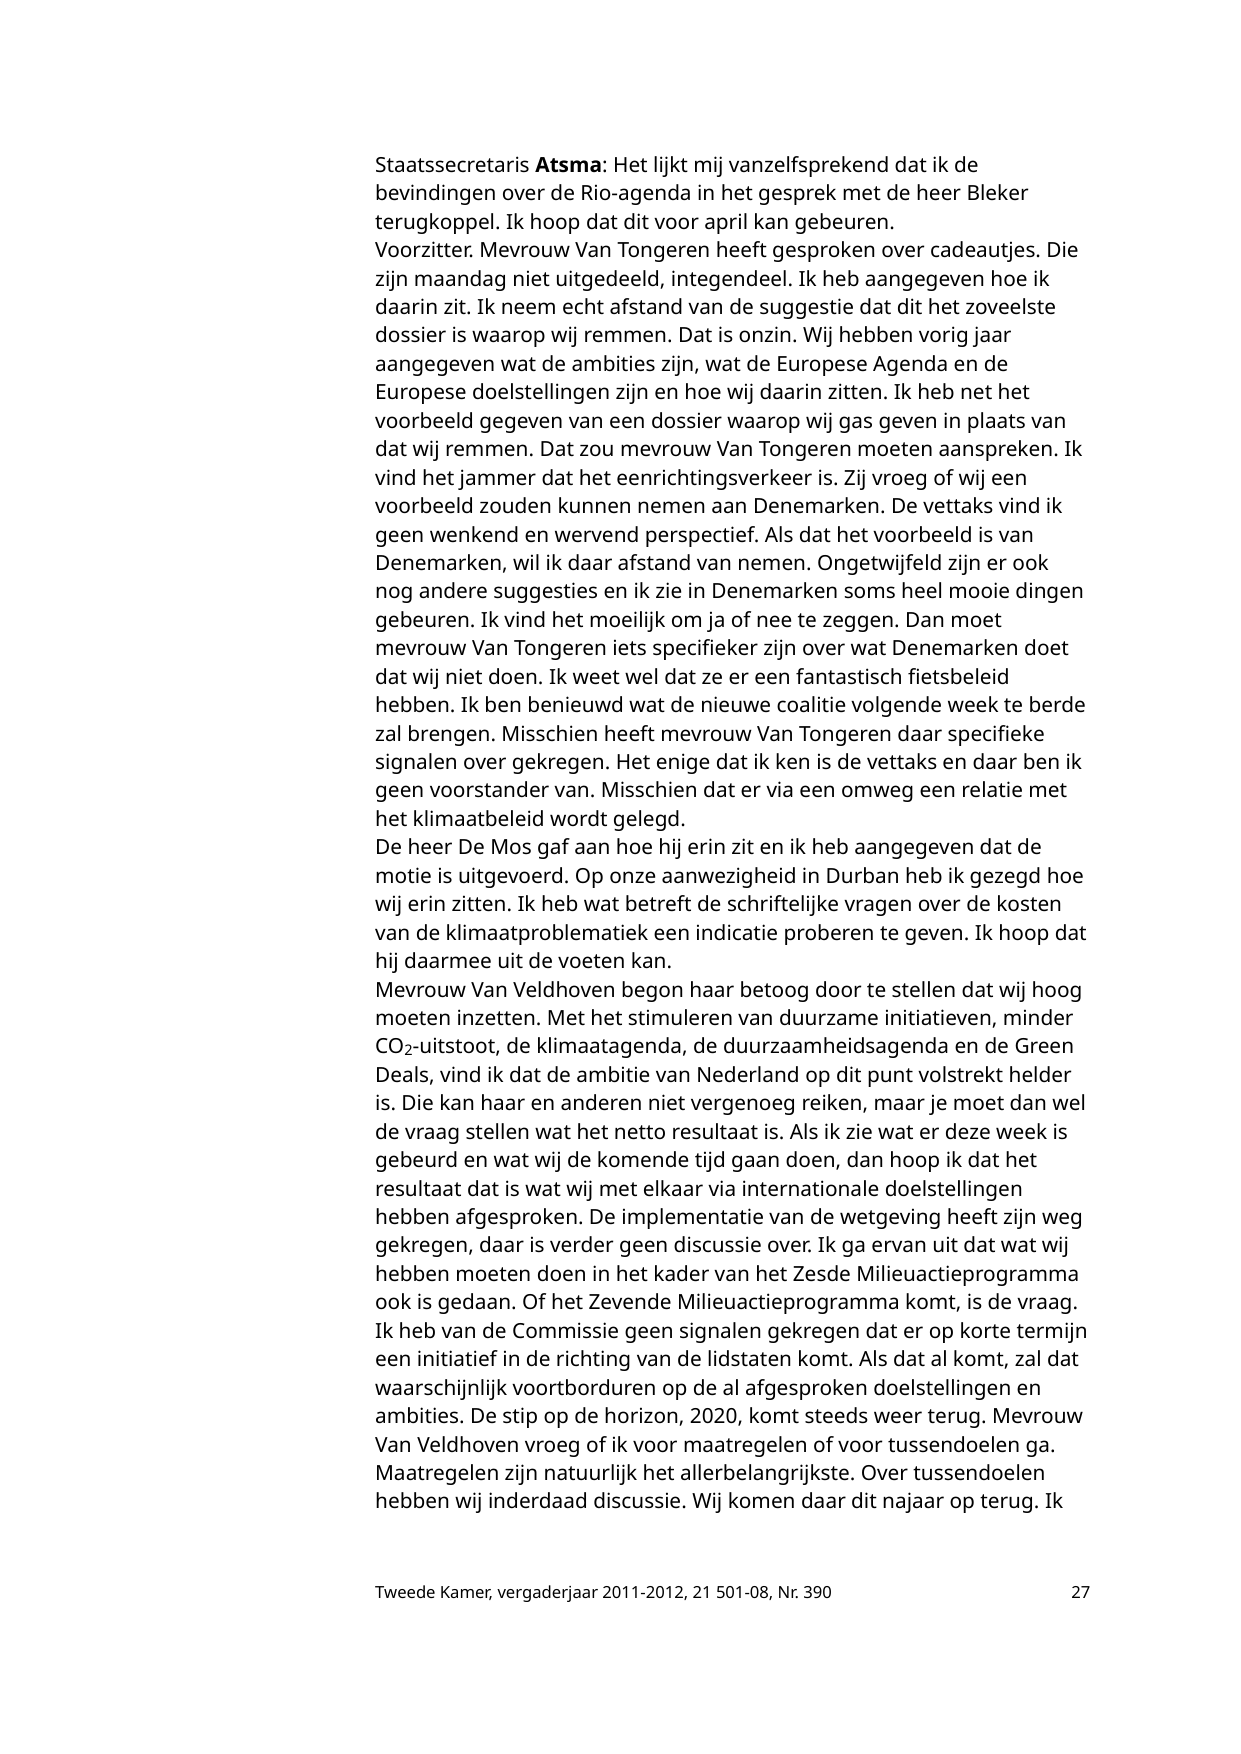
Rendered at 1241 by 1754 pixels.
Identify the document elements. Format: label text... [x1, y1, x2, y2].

text Mevrouw Van Veldhoven begon haar betoog door te stellen dat wij hoog moeten inzetten. Met het stimuleren van duurzame initiatieven, minder CO2-uitstoot, de klimaatagenda, de duurzaamheidsagenda en de Green Deals, vind ik dat de ambitie van Nederland op dit punt volstrekt helder is. Die kan haar en anderen niet vergenoeg reiken, maar je moet dan wel de vraag stellen wat het netto resultaat is. Als ik zie wat er deze week is gebeurd en wat wij de komende tijd gaan doen, dan hoop ik dat het resultaat dat is wat wij met elkaar via internationale doelstellingen hebben afgesproken. De implementatie van de wetgeving heeft zijn weg gekregen, daar is verder geen discussie over. Ik ga ervan uit dat wat wij hebben moeten doen in het kader van het Zesde Milieuactieprogramma ook is gedaan. Of het Zevende Milieuactieprogramma komt, is de vraag. Ik heb van de Commissie geen signalen gekregen dat er op korte termijn een initiatief in de richting van de lidstaten komt. Als dat al komt, zal dat waarschijnlijk voortborduren op de al afgesproken doelstellingen en ambities. De stip op de horizon, 2020, komt steeds weer terug. Mevrouw Van Veldhoven vroeg of ik voor maatregelen of voor tussendoelen ga. Maatregelen zijn natuurlijk het allerbelangrijkste. Over tussendoelen hebben wij inderdaad discussie. Wij komen daar dit najaar op terug. Ik [375, 975, 1090, 1515]
text Staatssecretaris Atsma: Het lijkt mij vanzelfsprekend dat ik de bevindingen over de Rio-agenda in het gesprek met de heer Bleker terugkoppel. Ik hoop dat dit voor april kan gebeuren. [375, 150, 1090, 235]
text De heer De Mos gaf aan hoe hij erin zit en ik heb aangegeven dat de motie is uitgevoerd. Op onze aanwezigheid in Durban heb ik gezegd hoe wij erin zitten. Ik heb wat betreft de schriftelijke vragen over de kosten van de klimaatproblematiek een indicatie proberen te geven. Ik hoop dat hij daarmee uit de voeten kan. [375, 832, 1090, 975]
text Voorzitter. Mevrouw Van Tongeren heeft gesproken over cadeautjes. Die zijn maandag niet uitgedeeld, integendeel. Ik heb aangegeven hoe ik daarin zit. Ik neem echt afstand van de suggestie dat dit het zoveelste dossier is waarop wij remmen. Dat is onzin. Wij hebben vorig jaar aangegeven wat de ambities zijn, wat de Europese Agenda en de Europese doelstellingen zijn en hoe wij daarin zitten. Ik heb net het voorbeeld gegeven van een dossier waarop wij gas geven in plaats van dat wij remmen. Dat zou mevrouw Van Tongeren moeten aanspreken. Ik vind het jammer dat het eenrichtingsverkeer is. Zij vroeg of wij een voorbeeld zouden kunnen nemen aan Denemarken. De vettaks vind ik geen wenkend en wervend perspectief. Als dat het voorbeeld is van Denemarken, wil ik daar afstand van nemen. Ongetwijfeld zijn er ook nog andere suggesties en ik zie in Denemarken soms heel mooie dingen gebeuren. Ik vind het moeilijk om ja of nee te zeggen. Dan moet mevrouw Van Tongeren iets specifieker zijn over wat Denemarken doet dat wij niet doen. Ik weet wel dat ze er een fantastisch fietsbeleid hebben. Ik ben benieuwd wat de nieuwe coalitie volgende week te berde zal brengen. Misschien heeft mevrouw Van Tongeren daar specifieke signalen over gekregen. Het enige dat ik ken is de vettaks en daar ben ik geen voorstander van. Misschien dat er via een omweg een relatie met het klimaatbeleid wordt gelegd. [375, 235, 1090, 832]
